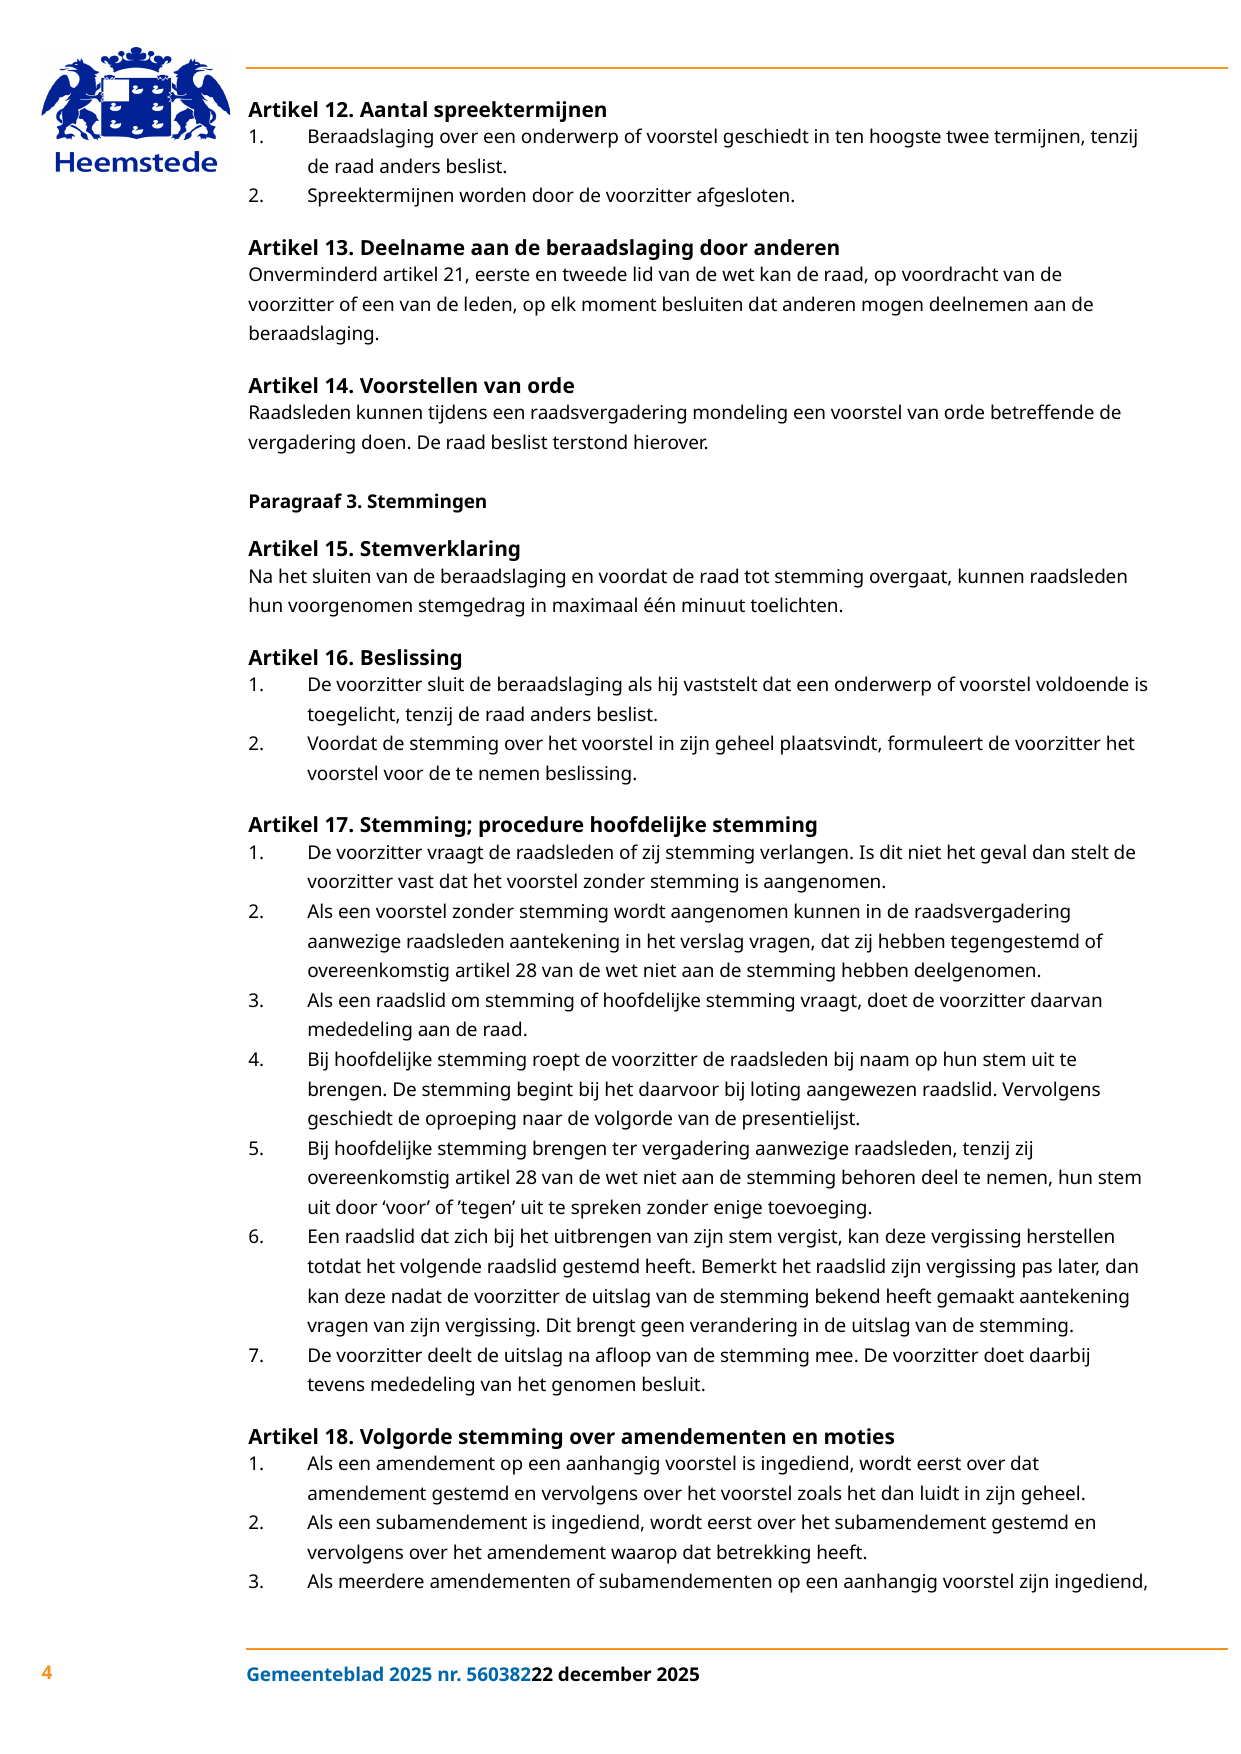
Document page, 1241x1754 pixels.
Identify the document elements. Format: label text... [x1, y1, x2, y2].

text Artikel 15. Stemverklaring [248, 534, 1152, 563]
list Als een subamendement is ingediend, wordt eerst over het subamendement gestemd en vervolgens over het amendement waarop dat betrekking heeft. [248, 1509, 1152, 1565]
text Artikel 16. Beslissing [248, 643, 1152, 671]
list Als een amendement op een aanhangig voorstel is ingediend, wordt eerst over dat amendement gestemd en vervolgens over het voorstel zoals het dan luidt in zijn geheel. [248, 1450, 1152, 1506]
text Onverminderd artikel 21, eerste en tweede lid van de wet kan de raad, op voordracht van de voorzitter of een van de leden, op elk moment besluiten dat anderen mogen deelnemen aan de beraadslaging. [248, 261, 1152, 346]
list De voorzitter vraagt de raadsleden of zij stemming verlangen. Is dit niet het geval dan stelt de voorzitter vast dat het voorstel zonder stemming is aangenomen. [248, 839, 1152, 894]
text Na het sluiten van de beraadslaging en voordat de raad tot stemming overgaat, kunnen raadsleden hun voorgenomen stemgedrag in maximaal één minuut toelichten. [248, 563, 1152, 618]
text Artikel 12. Aantal spreektermijnen [248, 95, 1152, 123]
list De voorzitter sluit de beraadslaging als hij vaststelt dat een onderwerp of voorstel voldoende is toegelicht, tenzij de raad anders beslist. [248, 671, 1152, 727]
picture [41, 47, 231, 172]
list Een raadslid dat zich bij het uitbrengen van zijn stem vergist, kan deze vergissing herstellen totdat het volgende raadslid gestemd heeft. Bemerkt het raadslid zijn vergissing pas later, dan kan deze nadat de voorzitter de uitslag van de stemming bekend heeft gemaakt aantekening vragen van zijn vergissing. Dit brengt geen verandering in de uitslag van de stemming. [248, 1224, 1152, 1338]
text Artikel 14. Voorstellen van orde [248, 371, 1152, 399]
list Bij hoofdelijke stemming roept de voorzitter de raadsleden bij naam op hun stem uit te brengen. De stemming begint bij het daarvoor bij loting aangewezen raadslid. Vervolgens geschiedt de oproeping naar de volgorde van de presentielijst. [248, 1046, 1152, 1131]
text Artikel 18. Volgorde stemming over amendementen en moties [248, 1422, 1152, 1450]
text Artikel 17. Stemming; procedure hoofdelijke stemming [248, 811, 1152, 839]
list Voordat de stemming over het voorstel in zijn geheel plaatsvindt, formuleert de voorzitter het voorstel voor de te nemen beslissing. [248, 731, 1152, 786]
text Artikel 13. Deelname aan de beraadslaging door anderen [248, 233, 1152, 261]
list De voorzitter deelt de uitslag na afloop van de stemming mee. De voorzitter doet daarbij tevens mededeling van het genomen besluit. [248, 1342, 1152, 1397]
list Als een voorstel zonder stemming wordt aangenomen kunnen in de raadsvergadering aanwezige raadsleden aantekening in het verslag vragen, dat zij hebben tegengestemd of overeenkomstig artikel 28 van de wet niet aan de stemming hebben deelgenomen. [248, 898, 1152, 983]
text Raadsleden kunnen tijdens een raadsvergadering mondeling een voorstel van orde betreffende de vergadering doen. De raad beslist terstond hierover. [248, 399, 1152, 454]
list Beraadslaging over een onderwerp of voorstel geschiedt in ten hoogste twee termijnen, tenzij de raad anders beslist. [248, 123, 1152, 178]
list Als meerdere amendementen of subamendementen op een aanhangig voorstel zijn ingediend, [248, 1569, 1152, 1594]
list Als een raadslid om stemming of hoofdelijke stemming vraagt, doet de voorzitter daarvan mededeling aan de raad. [248, 987, 1152, 1042]
text Paragraaf 3. Stemmingen [248, 488, 1152, 514]
list Spreektermijnen worden door de voorzitter afgesloten. [248, 182, 1152, 208]
list Bij hoofdelijke stemming brengen ter vergadering aanwezige raadsleden, tenzij zij overeenkomstig artikel 28 van de wet niet aan de stemming behoren deel te nemen, hun stem uit door ‘voor’ of ’tegen’ uit te spreken zonder enige toevoeging. [248, 1135, 1152, 1220]
